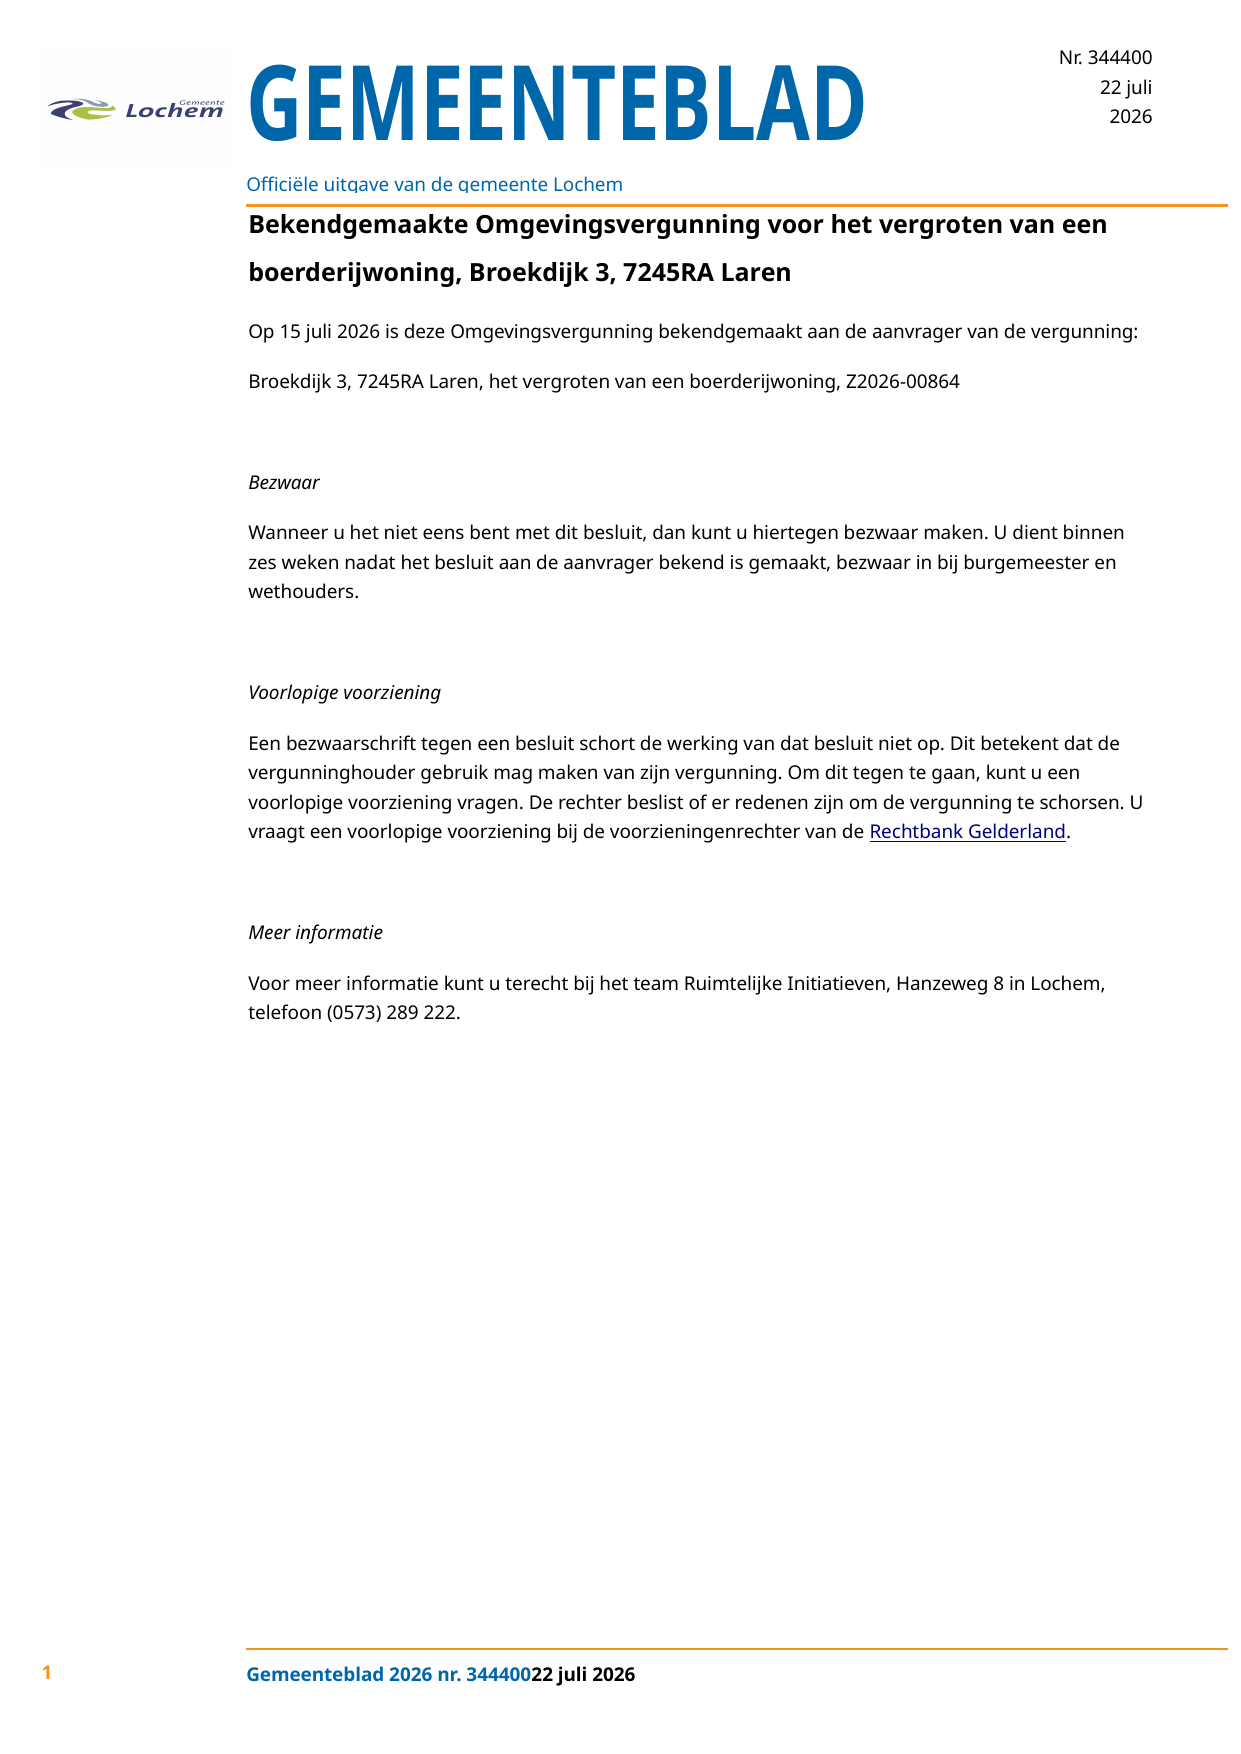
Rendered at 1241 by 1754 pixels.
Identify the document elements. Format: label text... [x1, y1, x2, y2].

text Een bezwaarschrift tegen een besluit schort de werking van dat besluit niet op. Dit betekent dat de vergunninghouder gebruik mag maken van zijn vergunning. Om dit tegen te gaan, kunt u een voorlopige voorziening vragen. De rechter beslist of er redenen zijn om de vergunning te schorsen. U vraagt een voorlopige voorziening bij de voorzieningenrechter van de Rechtbank Gelderland. [248, 730, 1152, 844]
text Wanneer u het niet eens bent met dit besluit, dan kunt u hiertegen bezwaar maken. U dient binnen zes weken nadat het besluit aan de aanvrager bekend is gemaakt, bezwaar in bij burgemeester en wethouders. [248, 519, 1152, 604]
text Voor meer informatie kunt u terecht bij het team Ruimtelijke Initiatieven, Hanzeweg 8 in Lochem, telefoon (0573) 289 222. [248, 970, 1152, 1025]
text Voorlopige voorziening [248, 679, 1152, 705]
picture [41, 47, 231, 172]
text Bezwaar [248, 469, 1152, 495]
text Bekendgemaakte Omgevingsvergunning voor het vergroten van een boerderijwoning, Broekdijk 3, 7245RA Laren [248, 207, 1152, 288]
text Op 15 juli 2026 is deze Omgevingsvergunning bekendgemaakt aan de aanvrager van de vergunning: [248, 318, 1152, 344]
text Broekdijk 3, 7245RA Laren, het vergroten van een boerderijwoning, Z2026-00864 [248, 368, 1152, 394]
text Meer informatie [248, 919, 1152, 945]
